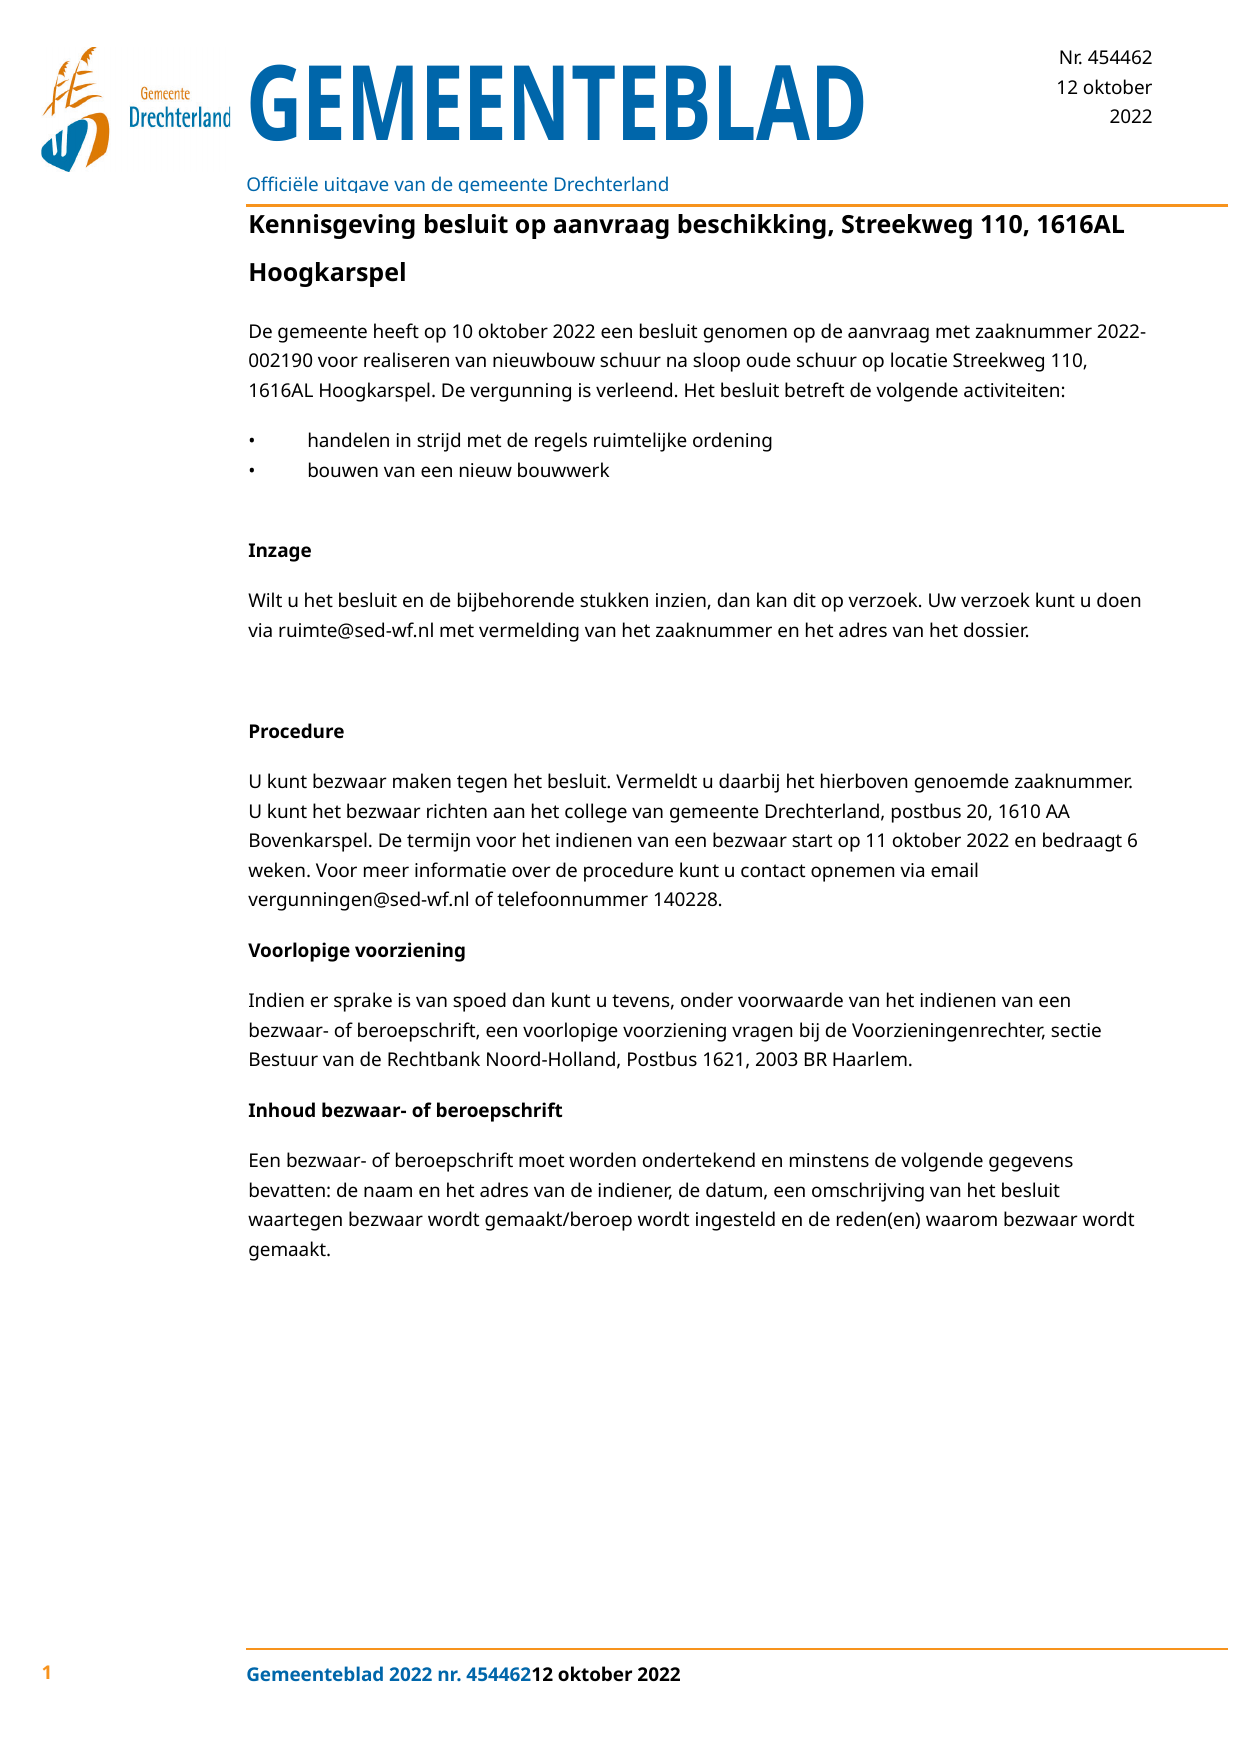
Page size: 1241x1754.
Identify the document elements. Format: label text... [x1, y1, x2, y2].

list bouwen van een nieuw bouwwerk [248, 457, 1152, 483]
picture [41, 158, 64, 172]
text Inzage [248, 537, 1152, 563]
text Een bezwaar- of beroepschrift moet worden ondertekend en minstens de volgende gegevens bevatten: de naam en het adres van de indiener, de datum, een omschrijving van het besluit waartegen bezwaar wordt gemaakt/beroep wordt ingesteld en de reden(en) waarom bezwaar wordt gemaakt. [248, 1147, 1152, 1262]
picture [226, 115, 231, 124]
text Wilt u het besluit en de bijbehorende stukken inzien, dan kan dit op verzoek. Uw verzoek kunt u doen via ruimte@sed-wf.nl met vermelding van het zaaknummer en het adres van het dossier. [248, 587, 1152, 643]
text Voorlopige voorziening [248, 937, 1152, 963]
text Indien er sprake is van spoed dan kunt u tevens, onder voorwaarde van het indienen van een bezwaar- of beroepschrift, een voorlopige voorziening vragen bij de Voorzieningenrechter, sectie Bestuur van de Rechtbank Noord-Holland, Postbus 1621, 2003 BR Haarlem. [248, 987, 1152, 1072]
text Procedure [248, 718, 1152, 744]
text Kennisgeving besluit op aanvraag beschikking, Streekweg 110, 1616AL Hoogkarspel [248, 207, 1152, 288]
list handelen in strijd met de regels ruimtelijke ordening [248, 427, 1152, 453]
text De gemeente heeft op 10 oktober 2022 een besluit genomen op de aanvraag met zaaknummer 2022-002190 voor realiseren van nieuwbouw schuur na sloop oude schuur op locatie Streekweg 110, 1616AL Hoogkarspel. De vergunning is verleend. Het besluit betreft de volgende activiteiten: [248, 318, 1152, 403]
text U kunt bezwaar maken tegen het besluit. Vermeldt u daarbij het hierboven genoemde zaaknummer. U kunt het bezwaar richten aan het college van gemeente Drechterland, postbus 20, 1610 AA Bovenkarspel. De termijn voor het indienen van een bezwaar start op 11 oktober 2022 en bedraagt 6 weken. Voor meer informatie over de procedure kunt u contact opnemen via email vergunningen@sed-wf.nl of telefoonnummer 140228. [248, 768, 1152, 912]
text Inhoud bezwaar- of beroepschrift [248, 1097, 1152, 1123]
picture [41, 47, 231, 172]
